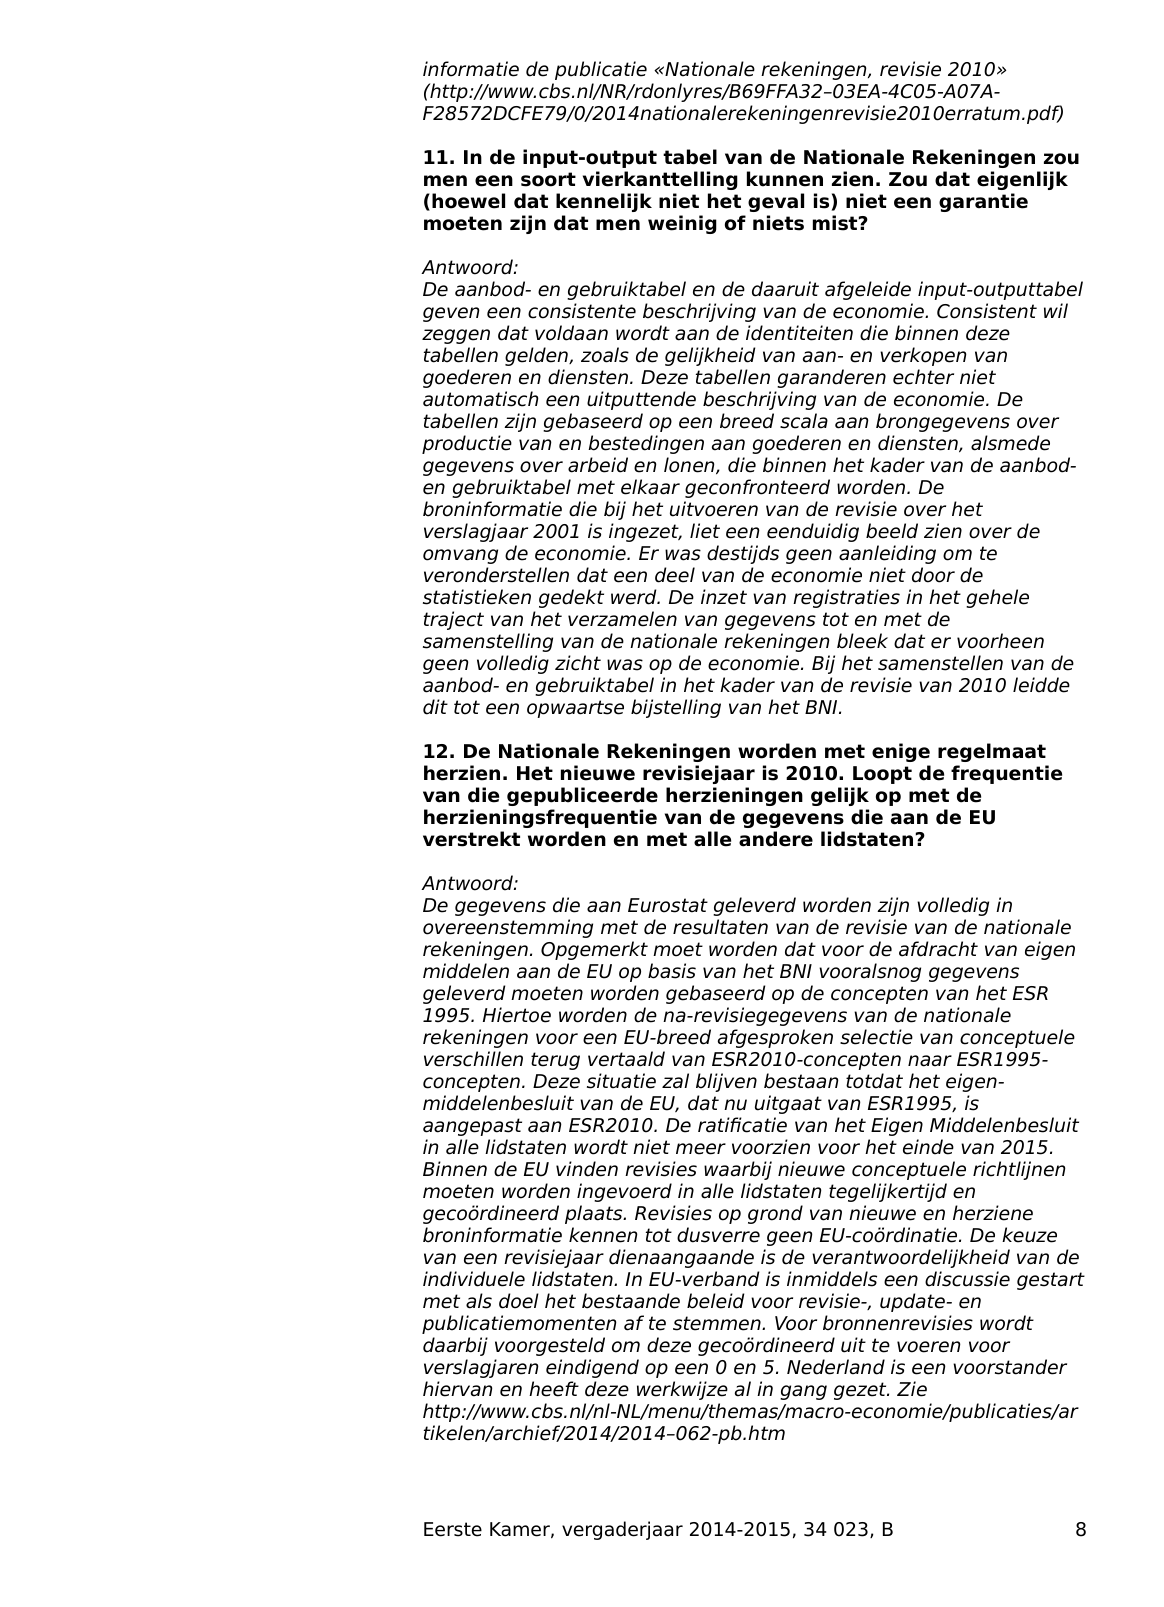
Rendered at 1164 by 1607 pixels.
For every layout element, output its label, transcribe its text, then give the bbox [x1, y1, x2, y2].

text 11. In de input-output tabel van de Nationale Rekeningen zou men een soort vierkanttelling kunnen zien. Zou dat eigenlijk (hoewel dat kennelijk niet het geval is) niet een garantie moeten zijn dat men weinig of niets mist? [422, 147, 1087, 235]
text Binnen de EU vinden revisies waarbij nieuwe conceptuele richtlijnen moeten worden ingevoerd in alle lidstaten tegelijkertijd en gecoördineerd plaats. Revisies op grond van nieuwe en herziene broninformatie kennen tot dusverre geen EU-coördinatie. De keuze van een revisiejaar dienaangaande is de verantwoordelijkheid van de individuele lidstaten. In EU-verband is inmiddels een discussie gestart met als doel het bestaande beleid voor revisie-, update- en publicatiemomenten af te stemmen. Voor bronnenrevisies wordt daarbij voorgesteld om deze gecoördineerd uit te voeren voor verslagjaren eindigend op een 0 en 5. Nederland is een voorstander hiervan en heeft deze werkwijze al in gang gezet. Zie http://www.cbs.nl/nl-NL/menu/themas/macro-economie/publicaties/artikelen/archief/2014/2014–062-pb.htm [422, 1159, 1087, 1444]
text Antwoord: [422, 873, 1087, 895]
text De gegevens die aan Eurostat geleverd worden zijn volledig in overeenstemming met de resultaten van de revisie van de nationale rekeningen. Opgemerkt moet worden dat voor de afdracht van eigen middelen aan de EU op basis van het BNI vooralsnog gegevens geleverd moeten worden gebaseerd op de concepten van het ESR 1995. Hiertoe worden de na-revisiegegevens van de nationale rekeningen voor een EU-breed afgesproken selectie van conceptuele verschillen terug vertaald van ESR2010-concepten naar ESR1995-concepten. Deze situatie zal blijven bestaan totdat het eigen-middelenbesluit van de EU, dat nu uitgaat van ESR1995, is aangepast aan ESR2010. De ratificatie van het Eigen Middelenbesluit in alle lidstaten wordt niet meer voorzien voor het einde van 2015. [422, 895, 1087, 1159]
text Antwoord: [422, 257, 1087, 279]
text informatie de publicatie «Nationale rekeningen, revisie 2010» (http://www.cbs.nl/NR/rdonlyres/B69FFA32–03EA-4C05-A07A-F28572DCFE79/0/2014nationalerekeningenrevisie2010erratum.pdf) [422, 59, 1087, 125]
text 12. De Nationale Rekeningen worden met enige regelmaat herzien. Het nieuwe revisiejaar is 2010. Loopt de frequentie van die gepubliceerde herzieningen gelijk op met de herzieningsfrequentie van de gegevens die aan de EU verstrekt worden en met alle andere lidstaten? [422, 741, 1087, 851]
text De aanbod- en gebruiktabel en de daaruit afgeleide input-outputtabel geven een consistente beschrijving van de economie. Consistent wil zeggen dat voldaan wordt aan de identiteiten die binnen deze tabellen gelden, zoals de gelijkheid van aan- en verkopen van goederen en diensten. Deze tabellen garanderen echter niet automatisch een uitputtende beschrijving van de economie. De tabellen zijn gebaseerd op een breed scala aan brongegevens over productie van en bestedingen aan goederen en diensten, alsmede gegevens over arbeid en lonen, die binnen het kader van de aanbod- en gebruiktabel met elkaar geconfronteerd worden. De broninformatie die bij het uitvoeren van de revisie over het verslagjaar 2001 is ingezet, liet een eenduidig beeld zien over de omvang de economie. Er was destijds geen aanleiding om te veronderstellen dat een deel van de economie niet door de statistieken gedekt werd. De inzet van registraties in het gehele traject van het verzamelen van gegevens tot en met de samenstelling van de nationale rekeningen bleek dat er voorheen geen volledig zicht was op de economie. Bij het samenstellen van de aanbod- en gebruiktabel in het kader van de revisie van 2010 leidde dit tot een opwaartse bijstelling van het BNI. [422, 279, 1087, 719]
